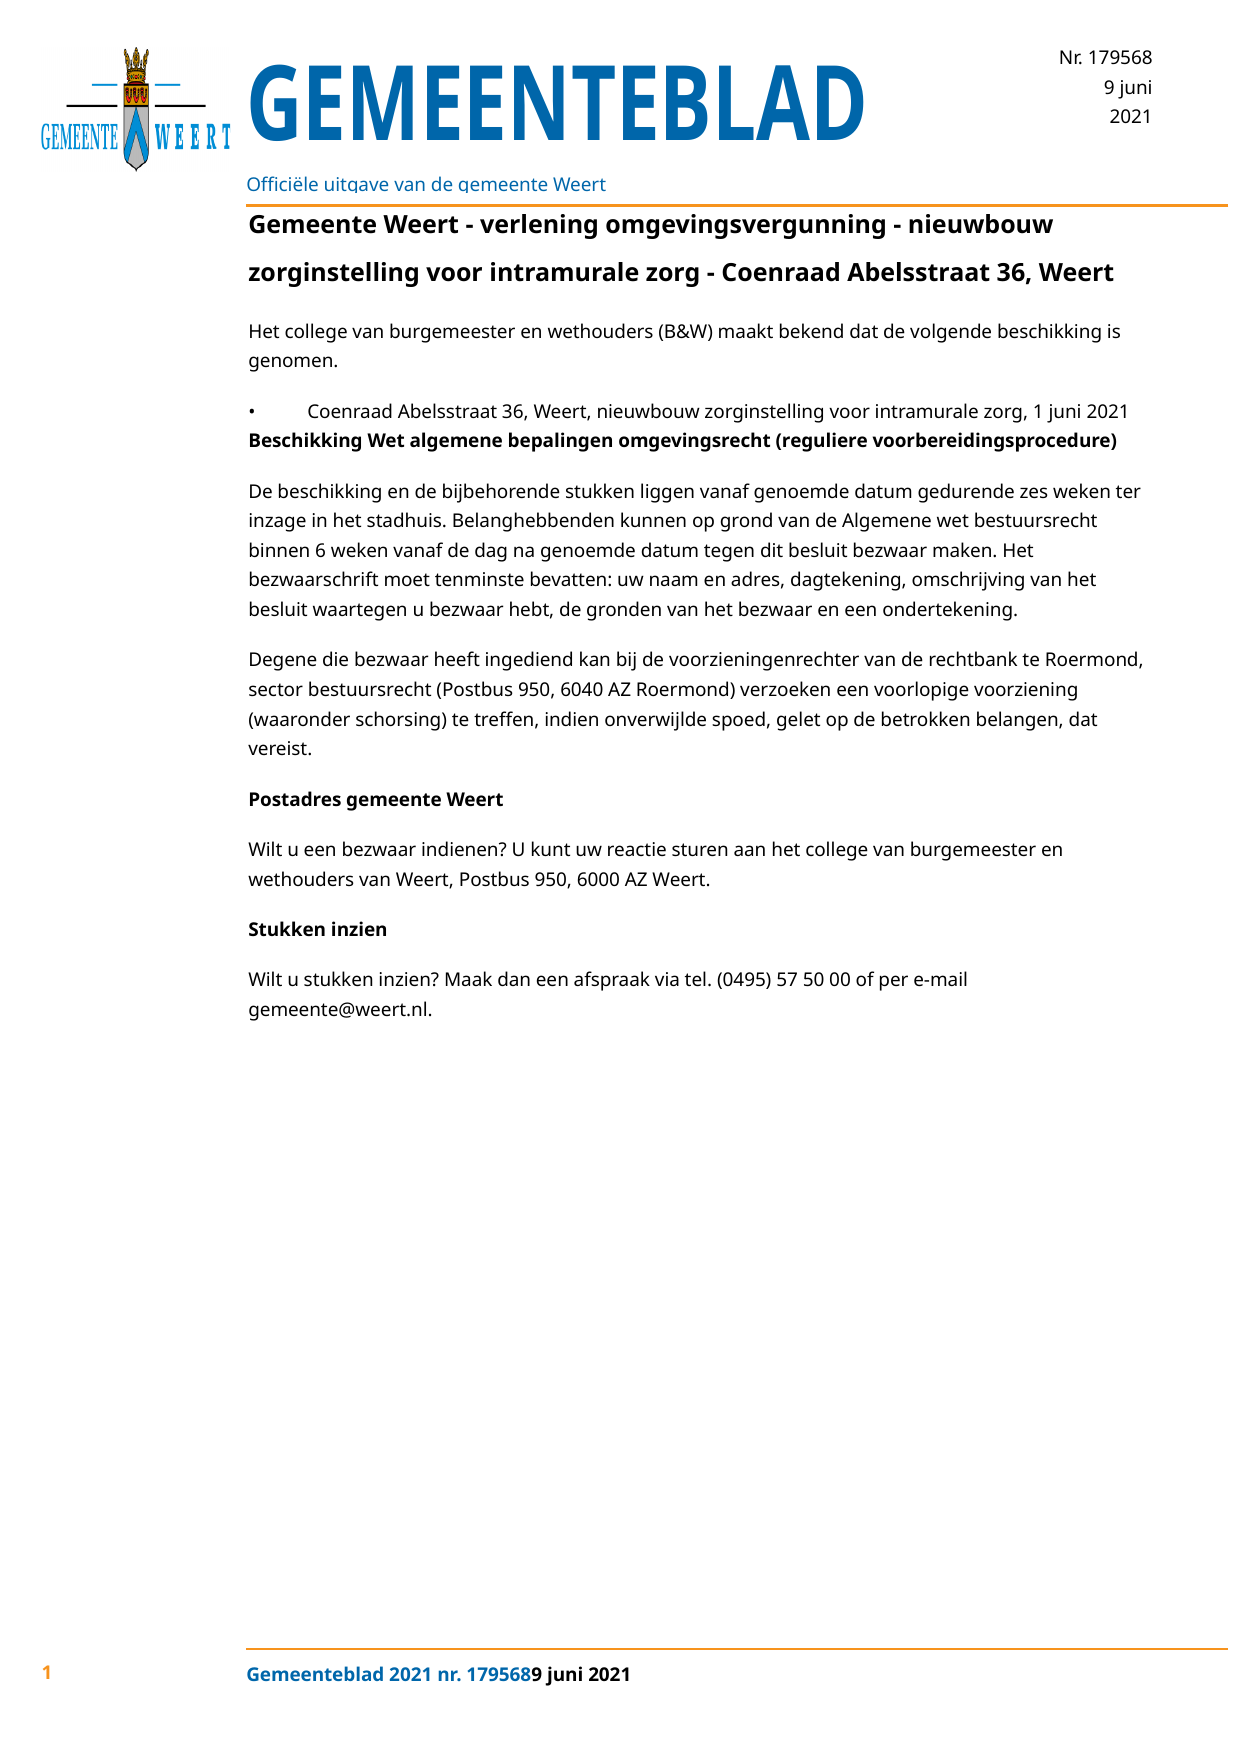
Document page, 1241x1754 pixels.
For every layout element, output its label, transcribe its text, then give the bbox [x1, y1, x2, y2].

text Wilt u een bezwaar indienen? U kunt uw reactie sturen aan het college van burgemeester en wethouders van Weert, Postbus 950, 6000 AZ Weert. [248, 836, 1152, 892]
text Gemeente Weert - verlening omgevingsvergunning - nieuwbouw zorginstelling voor intramurale zorg - Coenraad Abelsstraat 36, Weert [248, 207, 1152, 288]
text De beschikking en de bijbehorende stukken liggen vanaf genoemde datum gedurende zes weken ter inzage in het stadhuis. Belanghebbenden kunnen op grond van de Algemene wet bestuursrecht binnen 6 weken vanaf de dag na genoemde datum tegen dit besluit bezwaar maken. Het bezwaarschrift moet tenminste bevatten: uw naam en adres, dagtekening, omschrijving van het besluit waartegen u bezwaar hebt, de gronden van het bezwaar en een ondertekening. [248, 478, 1152, 622]
text Stukken inzien [248, 916, 1152, 942]
text Beschikking Wet algemene bepalingen omgevingsrecht (reguliere voorbereidingsprocedure) [248, 427, 1152, 453]
list Coenraad Abelsstraat 36, Weert, nieuwbouw zorginstelling voor intramurale zorg, 1 juni 2021 [248, 398, 1152, 424]
text Het college van burgemeester en wethouders (B&W) maakt bekend dat de volgende beschikking is genomen. [248, 318, 1152, 373]
picture [41, 47, 231, 172]
text Postadres gemeente Weert [248, 786, 1152, 812]
text Degene die bezwaar heeft ingediend kan bij de voorzieningenrechter van de rechtbank te Roermond, sector bestuursrecht (Postbus 950, 6040 AZ Roermond) verzoeken een voorlopige voorziening (waaronder schorsing) te treffen, indien onverwijlde spoed, gelet op de betrokken belangen, dat vereist. [248, 647, 1152, 761]
text Wilt u stukken inzien? Maak dan een afspraak via tel. (0495) 57 50 00 of per e-mail gemeente@weert.nl. [248, 967, 1152, 1022]
